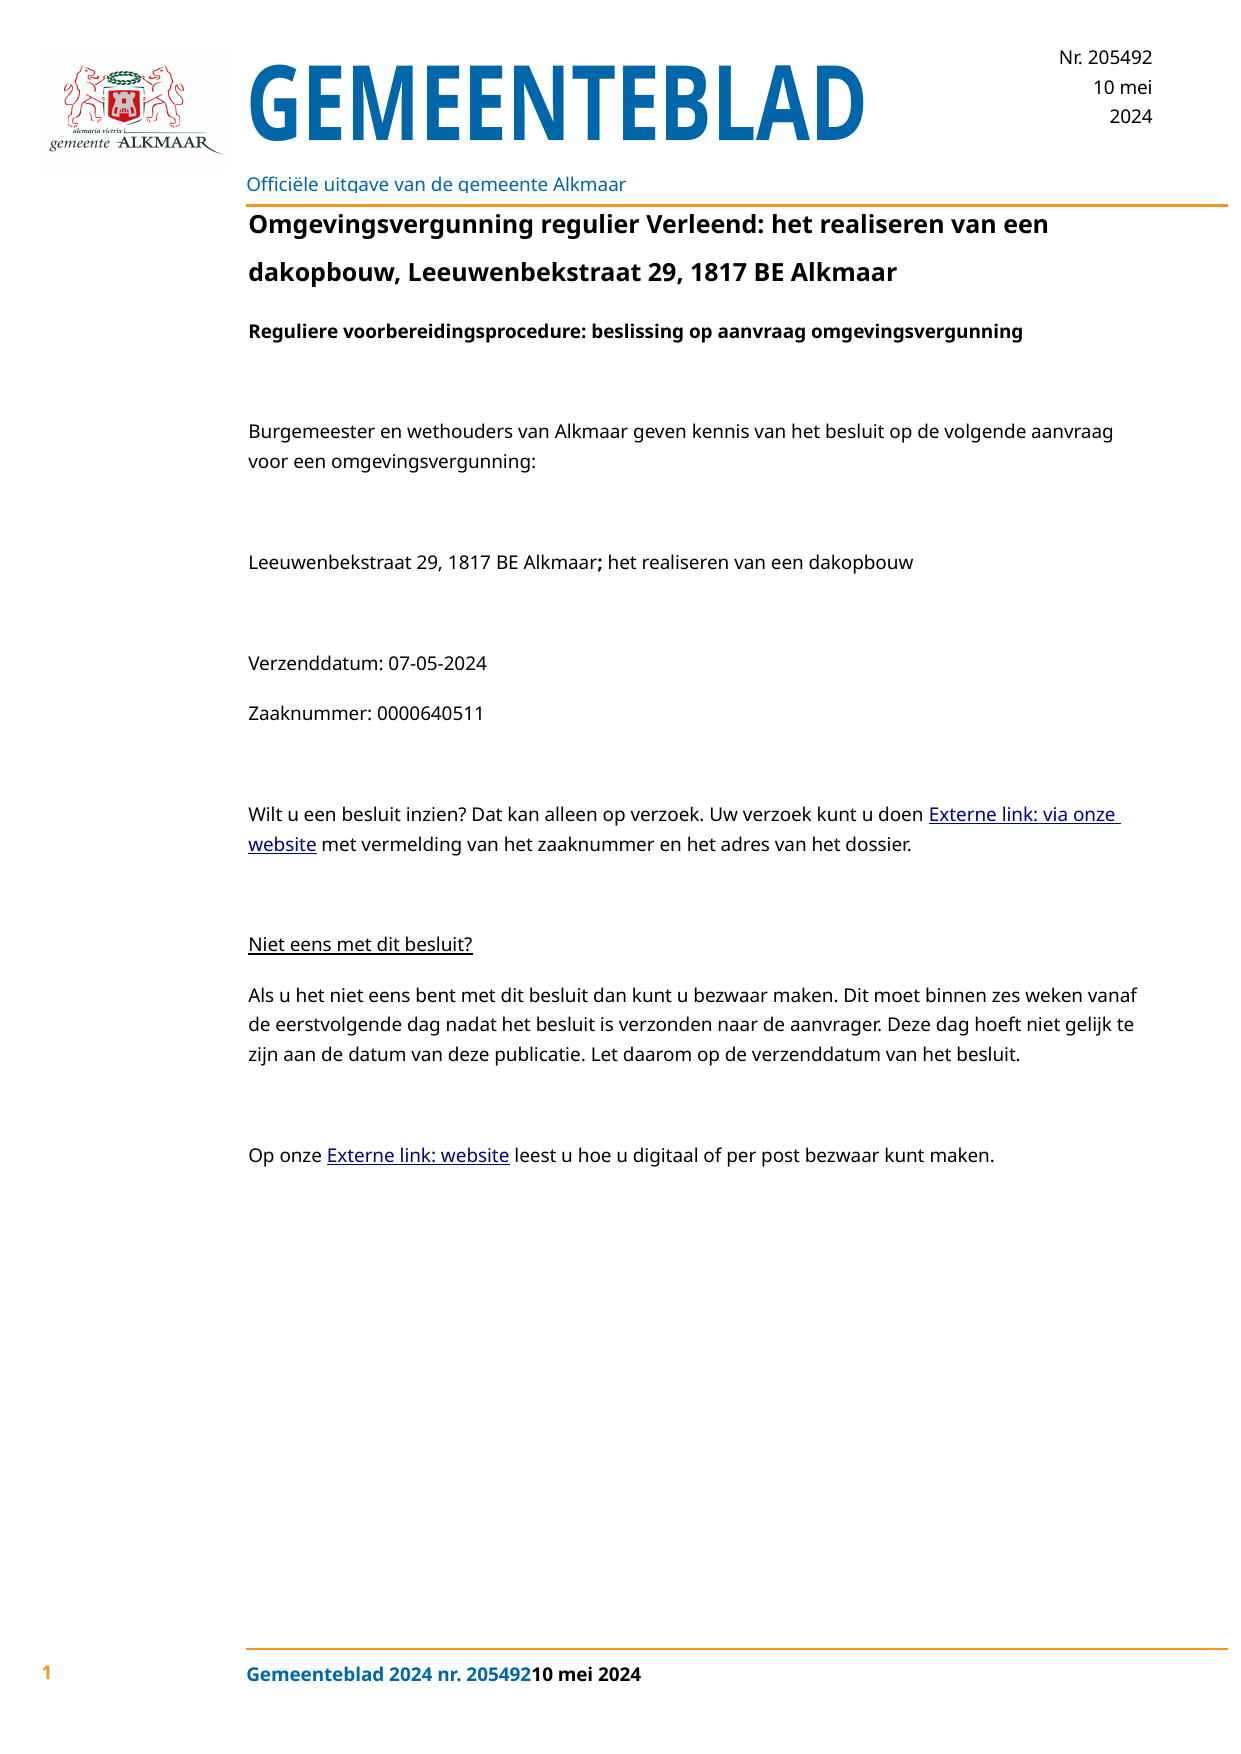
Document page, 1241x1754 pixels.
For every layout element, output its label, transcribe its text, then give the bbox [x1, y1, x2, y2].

text Zaaknummer: 0000640511 [248, 700, 1152, 726]
text Reguliere voorbereidingsprocedure: beslissing op aanvraag omgevingsvergunning [248, 318, 1152, 344]
text Wilt u een besluit inzien? Dat kan alleen op verzoek. Uw verzoek kunt u doen Externe link: via onze website met vermelding van het zaaknummer en het adres van het dossier. [248, 801, 1152, 857]
text Omgevingsvergunning regulier Verleend: het realiseren van een dakopbouw, Leeuwenbekstraat 29, 1817 BE Alkmaar [248, 207, 1152, 288]
text Verzenddatum: 07-05-2024 [248, 650, 1152, 676]
text Burgemeester en wethouders van Alkmaar geven kennis van het besluit op de volgende aanvraag voor een omgevingsvergunning: [248, 419, 1152, 474]
picture [41, 47, 231, 172]
text Niet eens met dit besluit? [248, 932, 1152, 957]
text Op onze Externe link: website leest u hoe u digitaal of per post bezwaar kunt maken. [248, 1142, 1152, 1168]
text Als u het niet eens bent met dit besluit dan kunt u bezwaar maken. Dit moet binnen zes weken vanaf de eerstvolgende dag nadat het besluit is verzonden naar de aanvrager. Deze dag hoeft niet gelijk te zijn aan de datum van deze publicatie. Let daarom op de verzenddatum van het besluit. [248, 982, 1152, 1067]
text Leeuwenbekstraat 29, 1817 BE Alkmaar; het realiseren van een dakopbouw [248, 549, 1152, 575]
